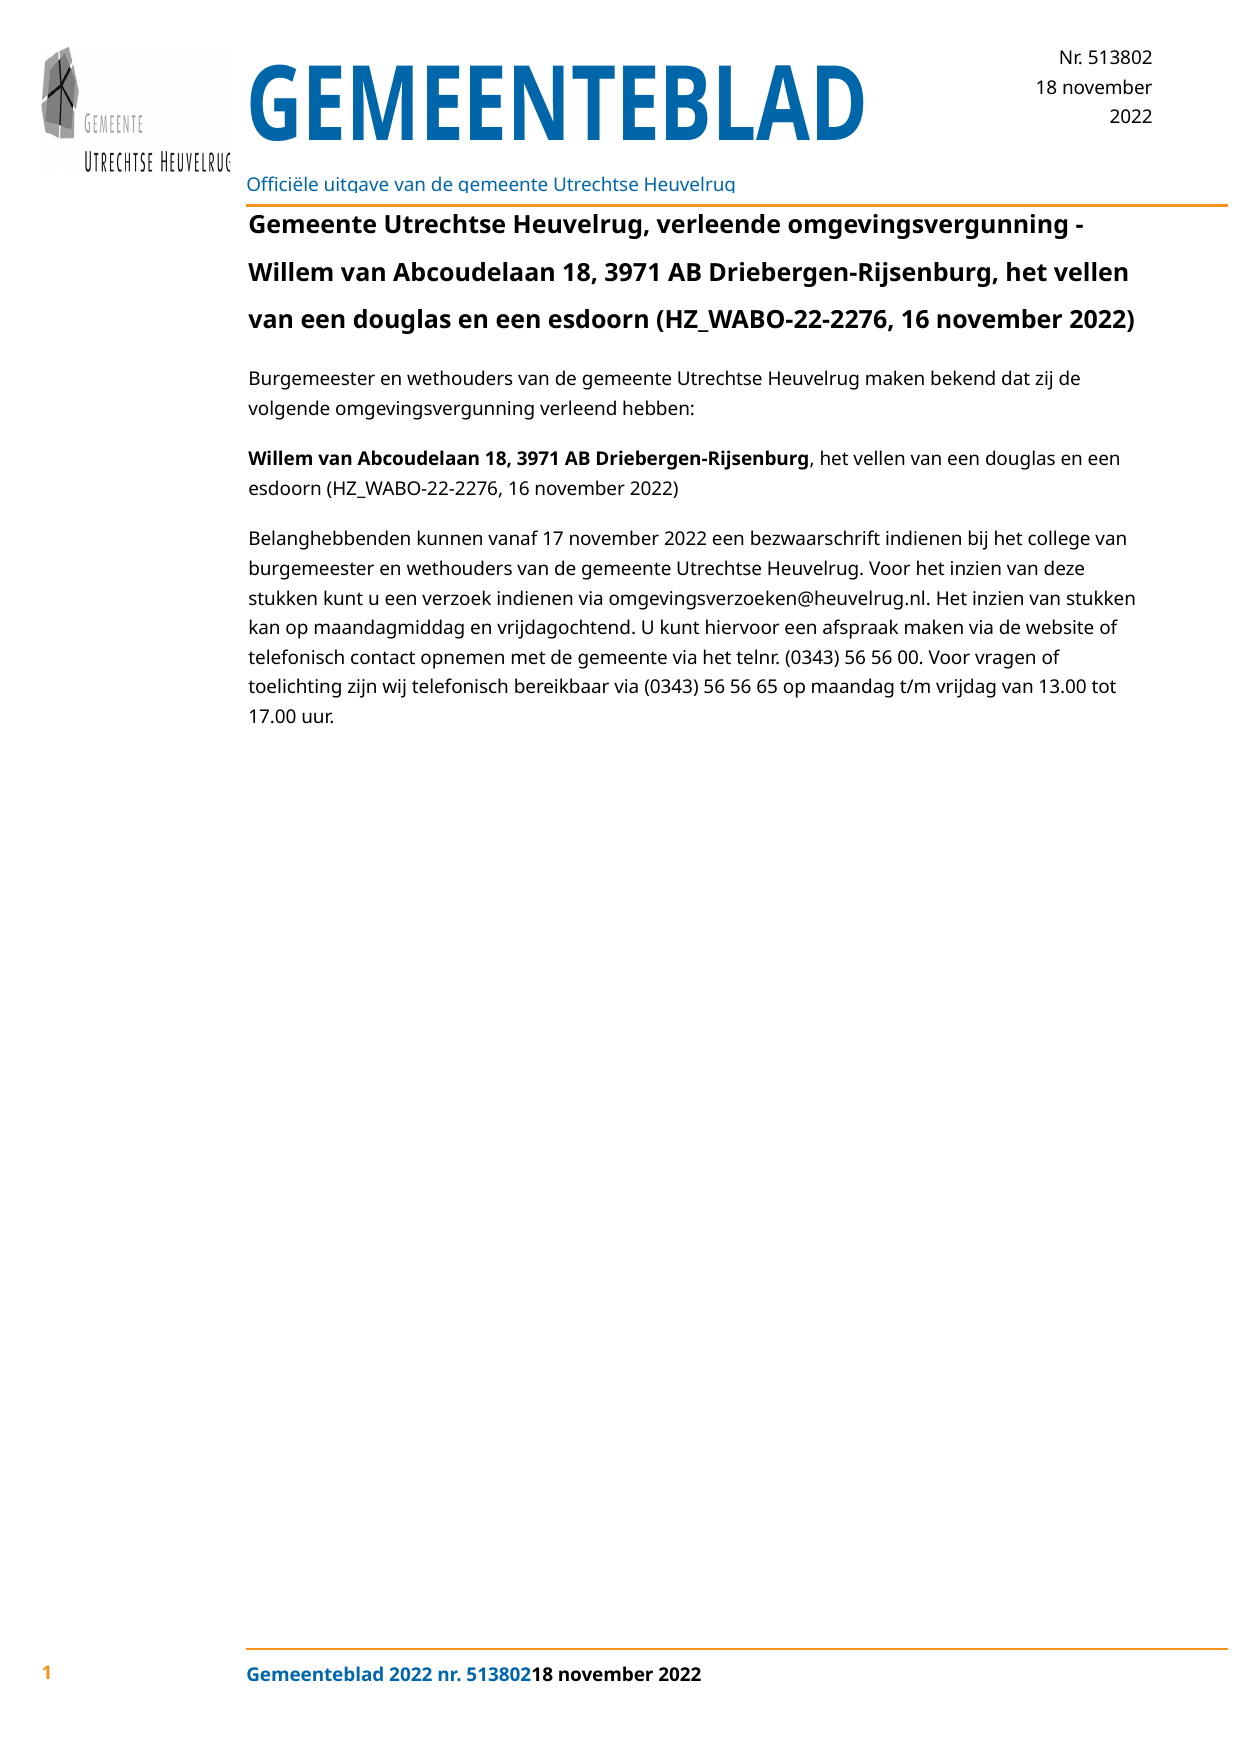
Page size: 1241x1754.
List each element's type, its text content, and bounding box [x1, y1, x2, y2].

picture [41, 47, 231, 172]
text Gemeente Utrechtse Heuvelrug, verleende omgevingsvergunning - Willem van Abcoudelaan 18, 3971 AB Driebergen-Rijsenburg, het vellen van een douglas en een esdoorn (HZ_WABO-22-2276, 16 november 2022) [248, 207, 1152, 336]
text Belanghebbenden kunnen vanaf 17 november 2022 een bezwaarschrift indienen bij het college van burgemeester en wethouders van de gemeente Utrechtse Heuvelrug. Voor het inzien van deze stukken kunt u een verzoek indienen via omgevingsverzoeken@heuvelrug.nl. Het inzien van stukken kan op maandagmiddag en vrijdagochtend. U kunt hiervoor een afspraak maken via de website of telefonisch contact opnemen met de gemeente via het telnr. (0343) 56 56 00. Voor vragen of toelichting zijn wij telefonisch bereikbaar via (0343) 56 56 65 op maandag t/m vrijdag van 13.00 tot 17.00 uur. [248, 526, 1152, 729]
text Willem van Abcoudelaan 18, 3971 AB Driebergen-Rijsenburg, het vellen van een douglas en een esdoorn (HZ_WABO-22-2276, 16 november 2022) [248, 446, 1152, 501]
text Burgemeester en wethouders van de gemeente Utrechtse Heuvelrug maken bekend dat zij de volgende omgevingsvergunning verleend hebben: [248, 366, 1152, 421]
